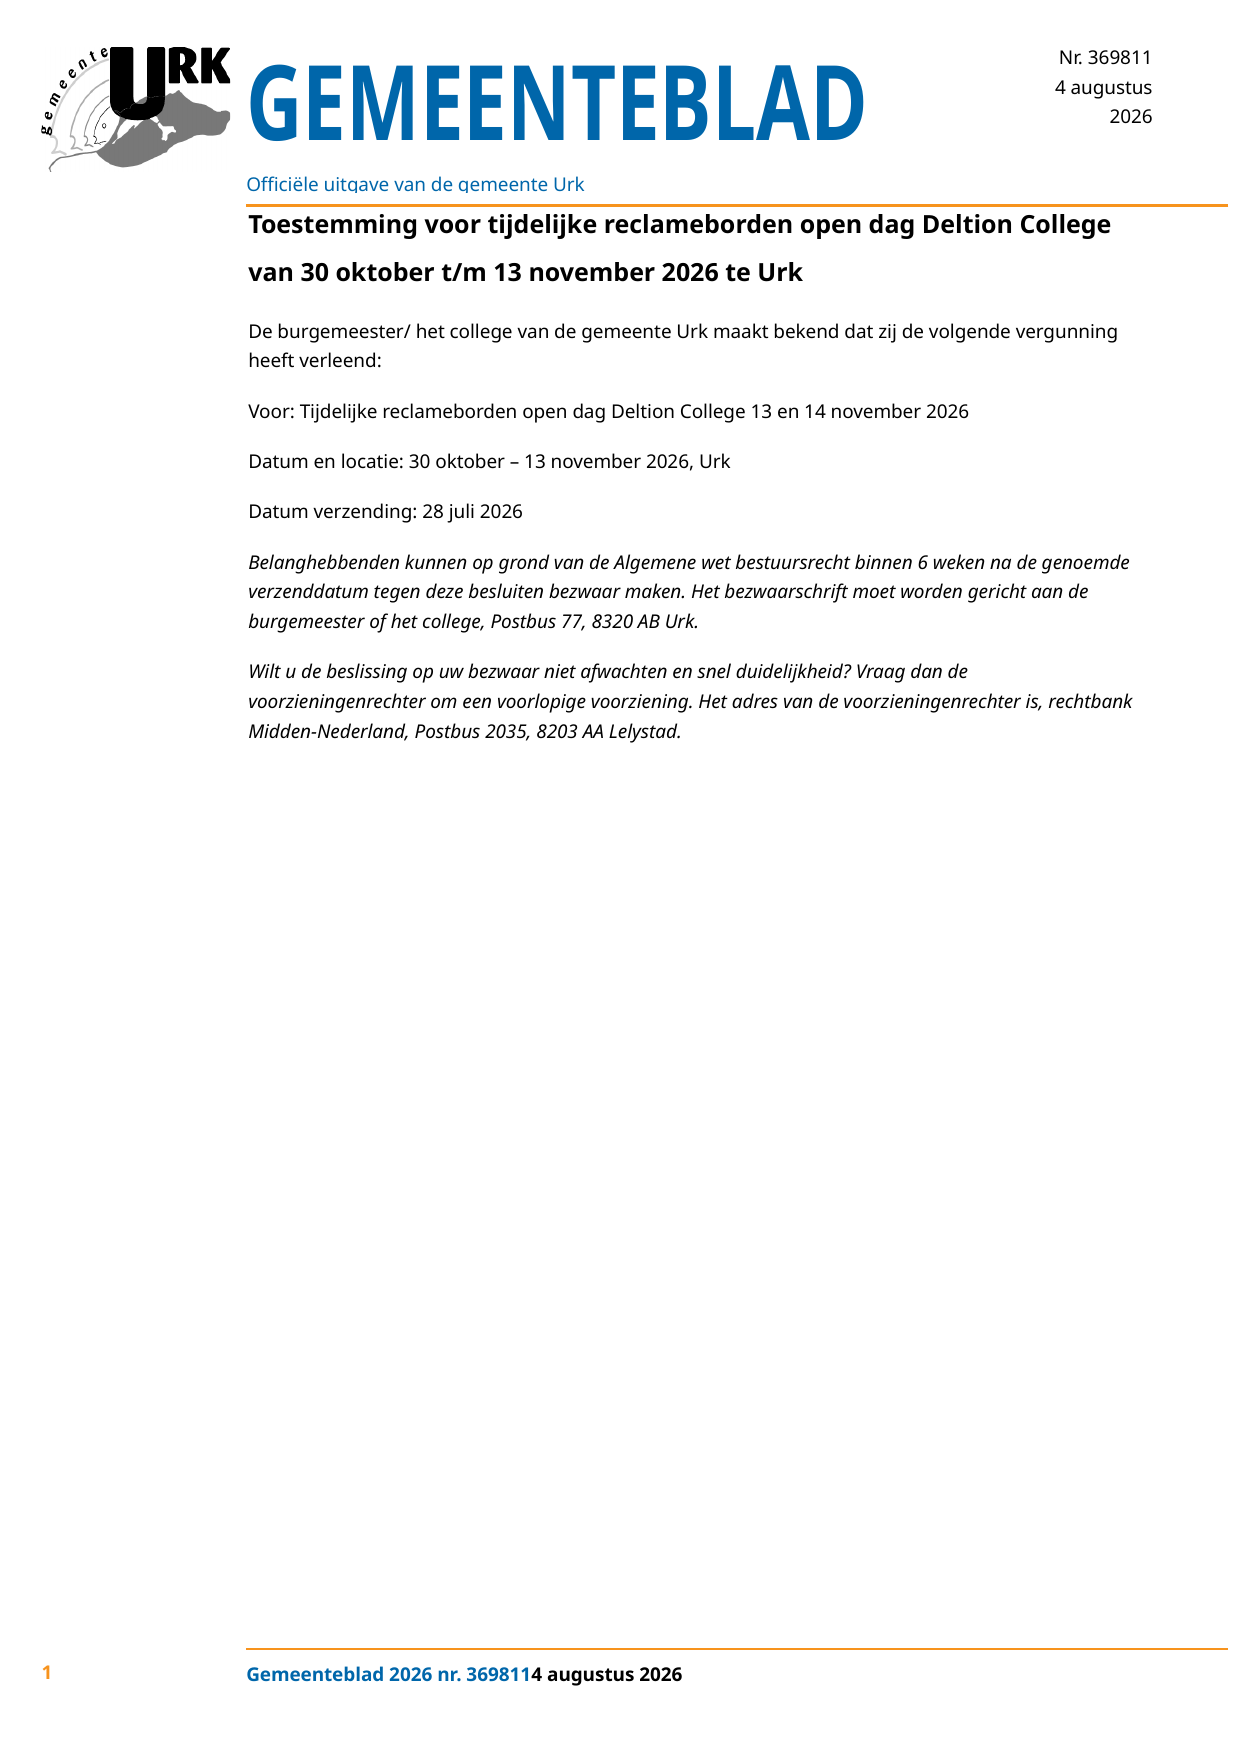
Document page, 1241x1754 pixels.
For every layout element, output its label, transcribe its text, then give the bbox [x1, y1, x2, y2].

text De burgemeester/ het college van de gemeente Urk maakt bekend dat zij de volgende vergunning heeft verleend: [248, 318, 1152, 373]
text Toestemming voor tijdelijke reclameborden open dag Deltion College van 30 oktober t/m 13 november 2026 te Urk [248, 207, 1152, 288]
text Voor: Tijdelijke reclameborden open dag Deltion College 13 en 14 november 2026 [248, 398, 1152, 424]
text Datum verzending: 28 juli 2026 [248, 499, 1152, 524]
text Wilt u de beslissing op uw bezwaar niet afwachten en snel duidelijkheid? Vraag dan de voorzieningenrechter om een voorlopige voorziening. Het adres van de voorzieningenrechter is, rechtbank Midden-Nederland, Postbus 2035, 8203 AA Lelystad. [248, 659, 1152, 744]
picture [41, 47, 231, 172]
text Belanghebbenden kunnen op grond van de Algemene wet bestuursrecht binnen 6 weken na de genoemde verzenddatum tegen deze besluiten bezwaar maken. Het bezwaarschrift moet worden gericht aan de burgemeester of het college, Postbus 77, 8320 AB Urk. [248, 549, 1152, 634]
text Datum en locatie: 30 oktober – 13 november 2026, Urk [248, 448, 1152, 474]
